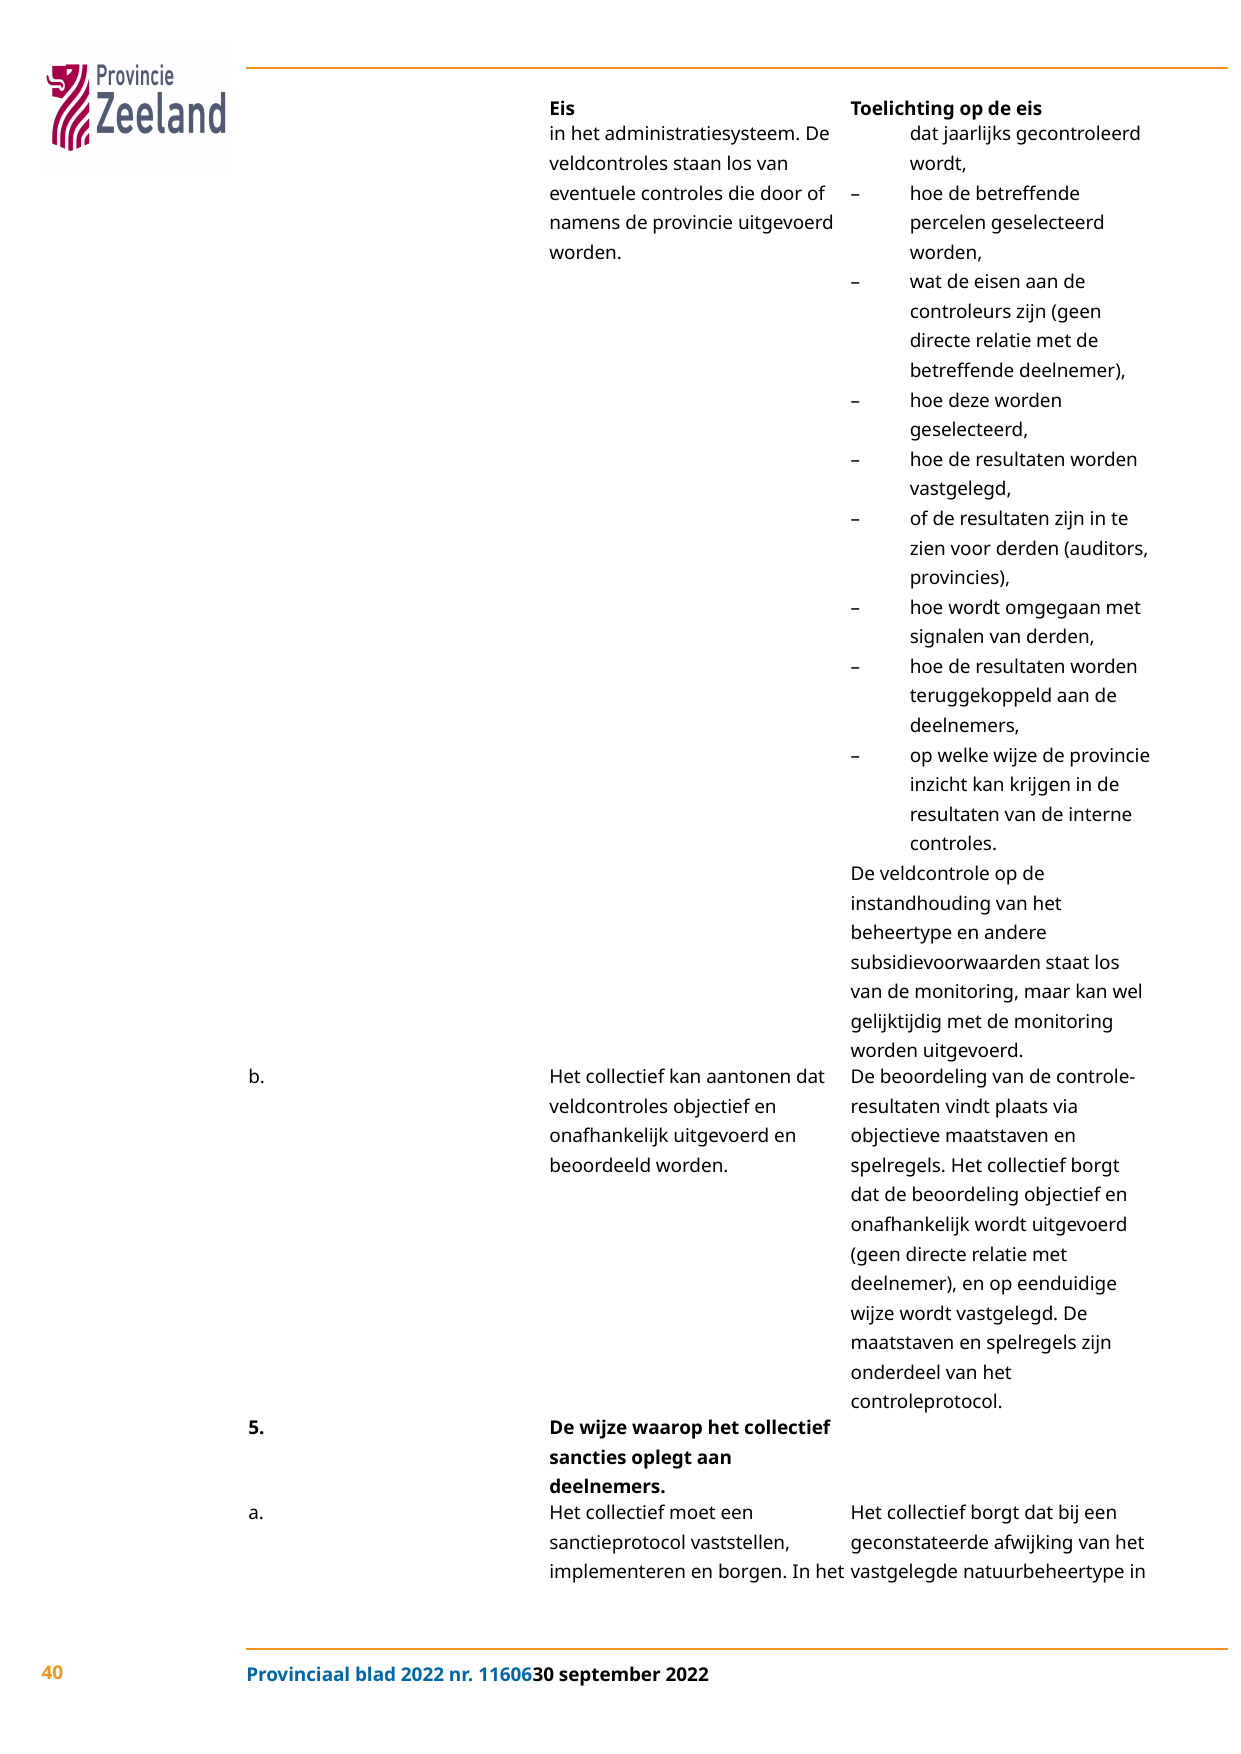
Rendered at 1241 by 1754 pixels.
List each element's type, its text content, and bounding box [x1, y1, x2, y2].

table_header Eis [549, 95, 850, 121]
table_cell Het collectief kan aantonen dat veldcontroles objectief en onafhankelijk uitgevoerd en beoordeeld worden. [549, 1063, 850, 1414]
table_cell in het administratiesysteem. De veldcontroles staan los van eventuele controles die door of namens de provincie uitgevoerd worden. [549, 121, 850, 1063]
table_cell [850, 1415, 1152, 1499]
table_header Toelichting op de eis [850, 95, 1152, 121]
table_cell b. [248, 1063, 549, 1414]
table_cell Het collectief moet een sanctieprotocol vaststellen, implementeren en borgen. In het [549, 1499, 850, 1584]
picture [41, 47, 231, 172]
table_cell a. [248, 1499, 549, 1584]
table_cell Het collectief borgt dat bij een geconstateerde afwijking van het vastgelegde natuurbeheertype in [850, 1499, 1152, 1584]
table_cell De wijze waarop het collectief sancties oplegt aan deelnemers. [549, 1415, 850, 1499]
table_cell De beoordeling van de controle-resultaten vindt plaats via objectieve maatstaven en spelregels. Het collectief borgt dat de beoordeling objectief en onafhankelijk wordt uitgevoerd (geen directe relatie met deelnemer), en op eenduidige wijze wordt vastgelegd. De maatstaven en spelregels zijn onderdeel van het controleprotocol. [850, 1063, 1152, 1414]
table_cell [248, 121, 549, 1063]
table_cell 5. [248, 1415, 549, 1499]
table_header [248, 95, 549, 121]
table_cell dat jaarlijks gecontroleerd wordt, hoe de betreffende percelen geselecteerd worden, wat de eisen aan de controleurs zijn (geen directe relatie met de betreffende deelnemer), hoe deze worden geselecteerd, hoe de resultaten worden vastgelegd, of de resultaten zijn in te zien voor derden (auditors, provincies), hoe wordt omgegaan met signalen van derden, hoe de resultaten worden teruggekoppeld aan de deelnemers, op welke wijze de provincie inzicht kan krijgen in de resultaten van de interne controles. De veldcontrole op de instandhouding van het beheertype en andere subsidievoorwaarden staat los van de monitoring, maar kan wel gelijktijdig met de monitoring worden uitgevoerd. [850, 121, 1152, 1063]
